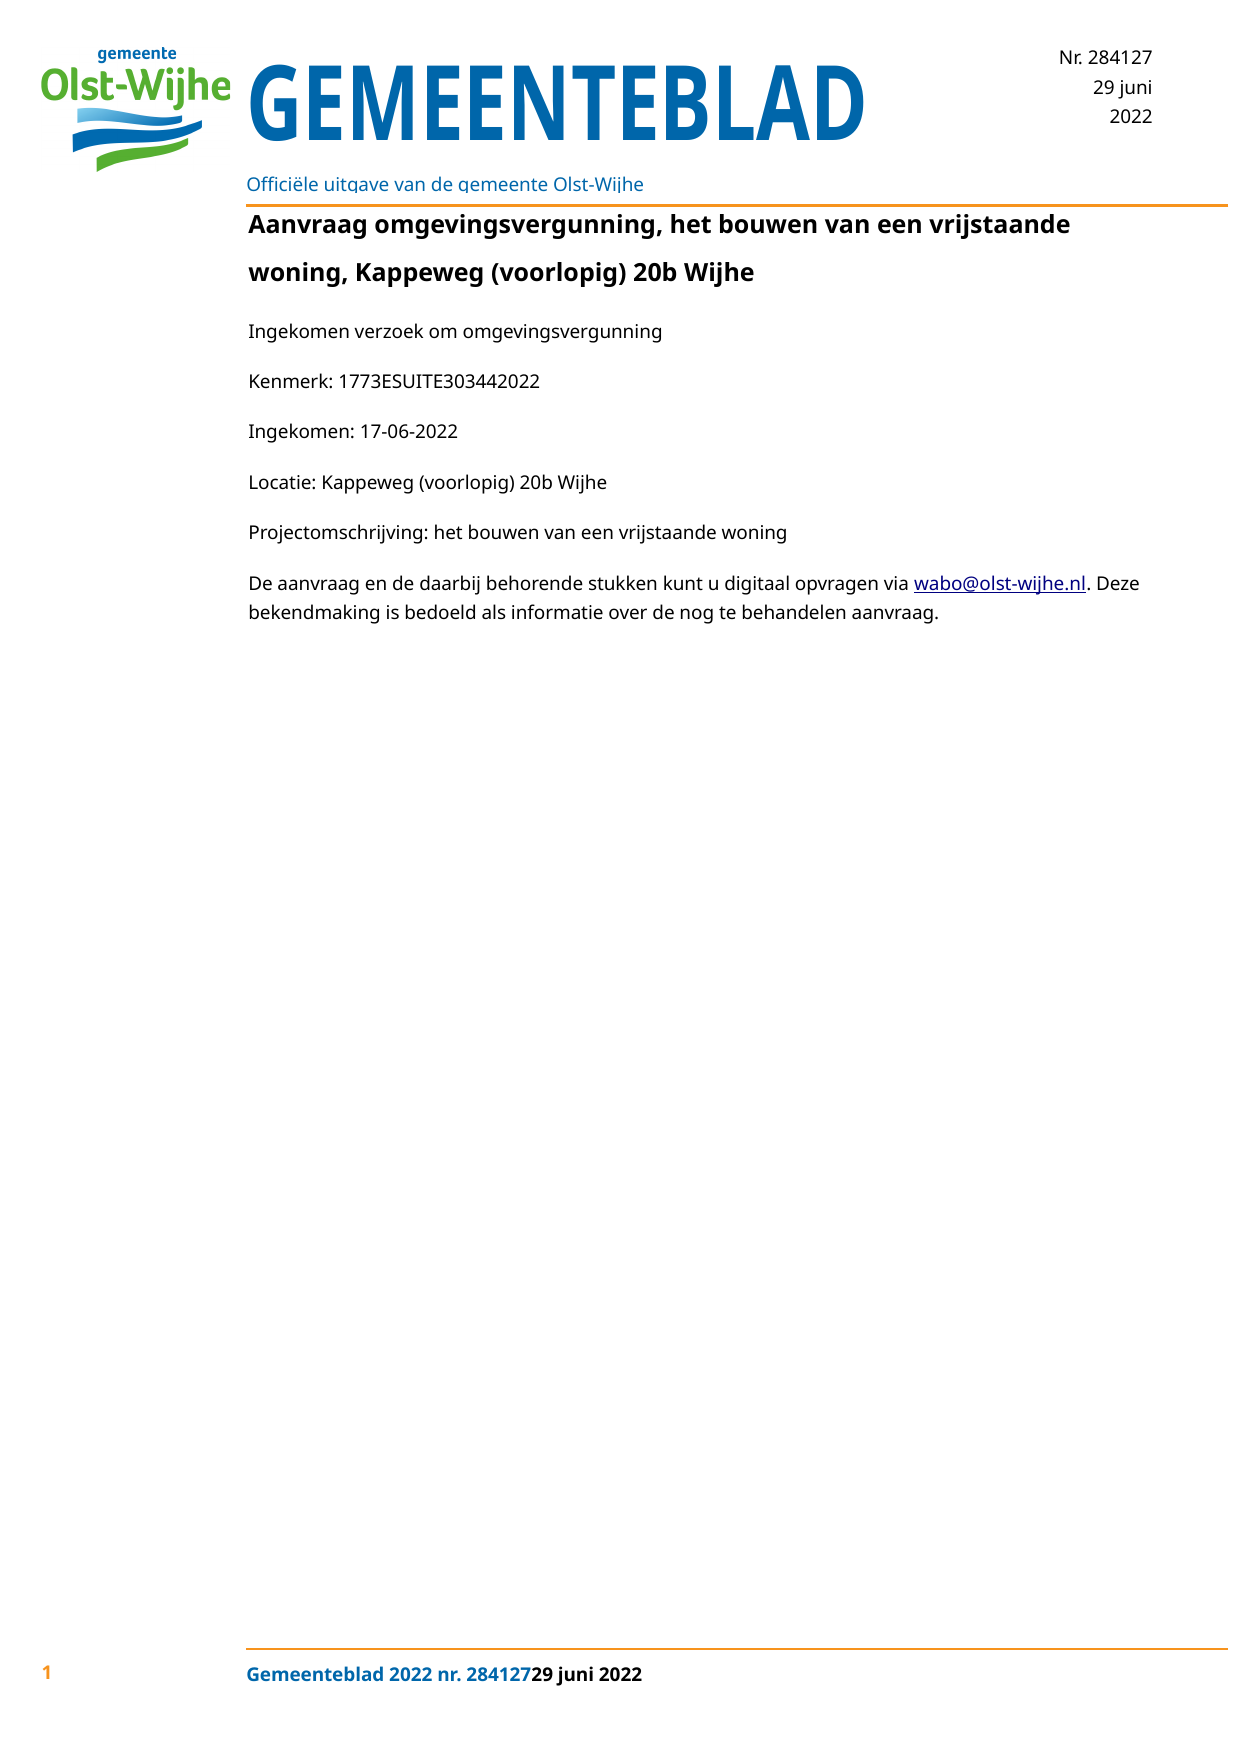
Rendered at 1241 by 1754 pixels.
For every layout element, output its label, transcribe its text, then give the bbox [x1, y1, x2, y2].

text Ingekomen verzoek om omgevingsvergunning [248, 318, 1152, 344]
text Ingekomen: 17-06-2022 [248, 419, 1152, 444]
text De aanvraag en de daarbij behorende stukken kunt u digitaal opvragen via wabo@olst-wijhe.nl. Deze bekendmaking is bedoeld als informatie over de nog te behandelen aanvraag. [248, 570, 1152, 625]
text Projectomschrijving: het bouwen van een vrijstaande woning [248, 519, 1152, 545]
picture [41, 47, 231, 172]
text Kenmerk: 1773ESUITE303442022 [248, 368, 1152, 394]
text Aanvraag omgevingsvergunning, het bouwen van een vrijstaande woning, Kappeweg (voorlopig) 20b Wijhe [248, 207, 1152, 288]
text Locatie: Kappeweg (voorlopig) 20b Wijhe [248, 469, 1152, 495]
